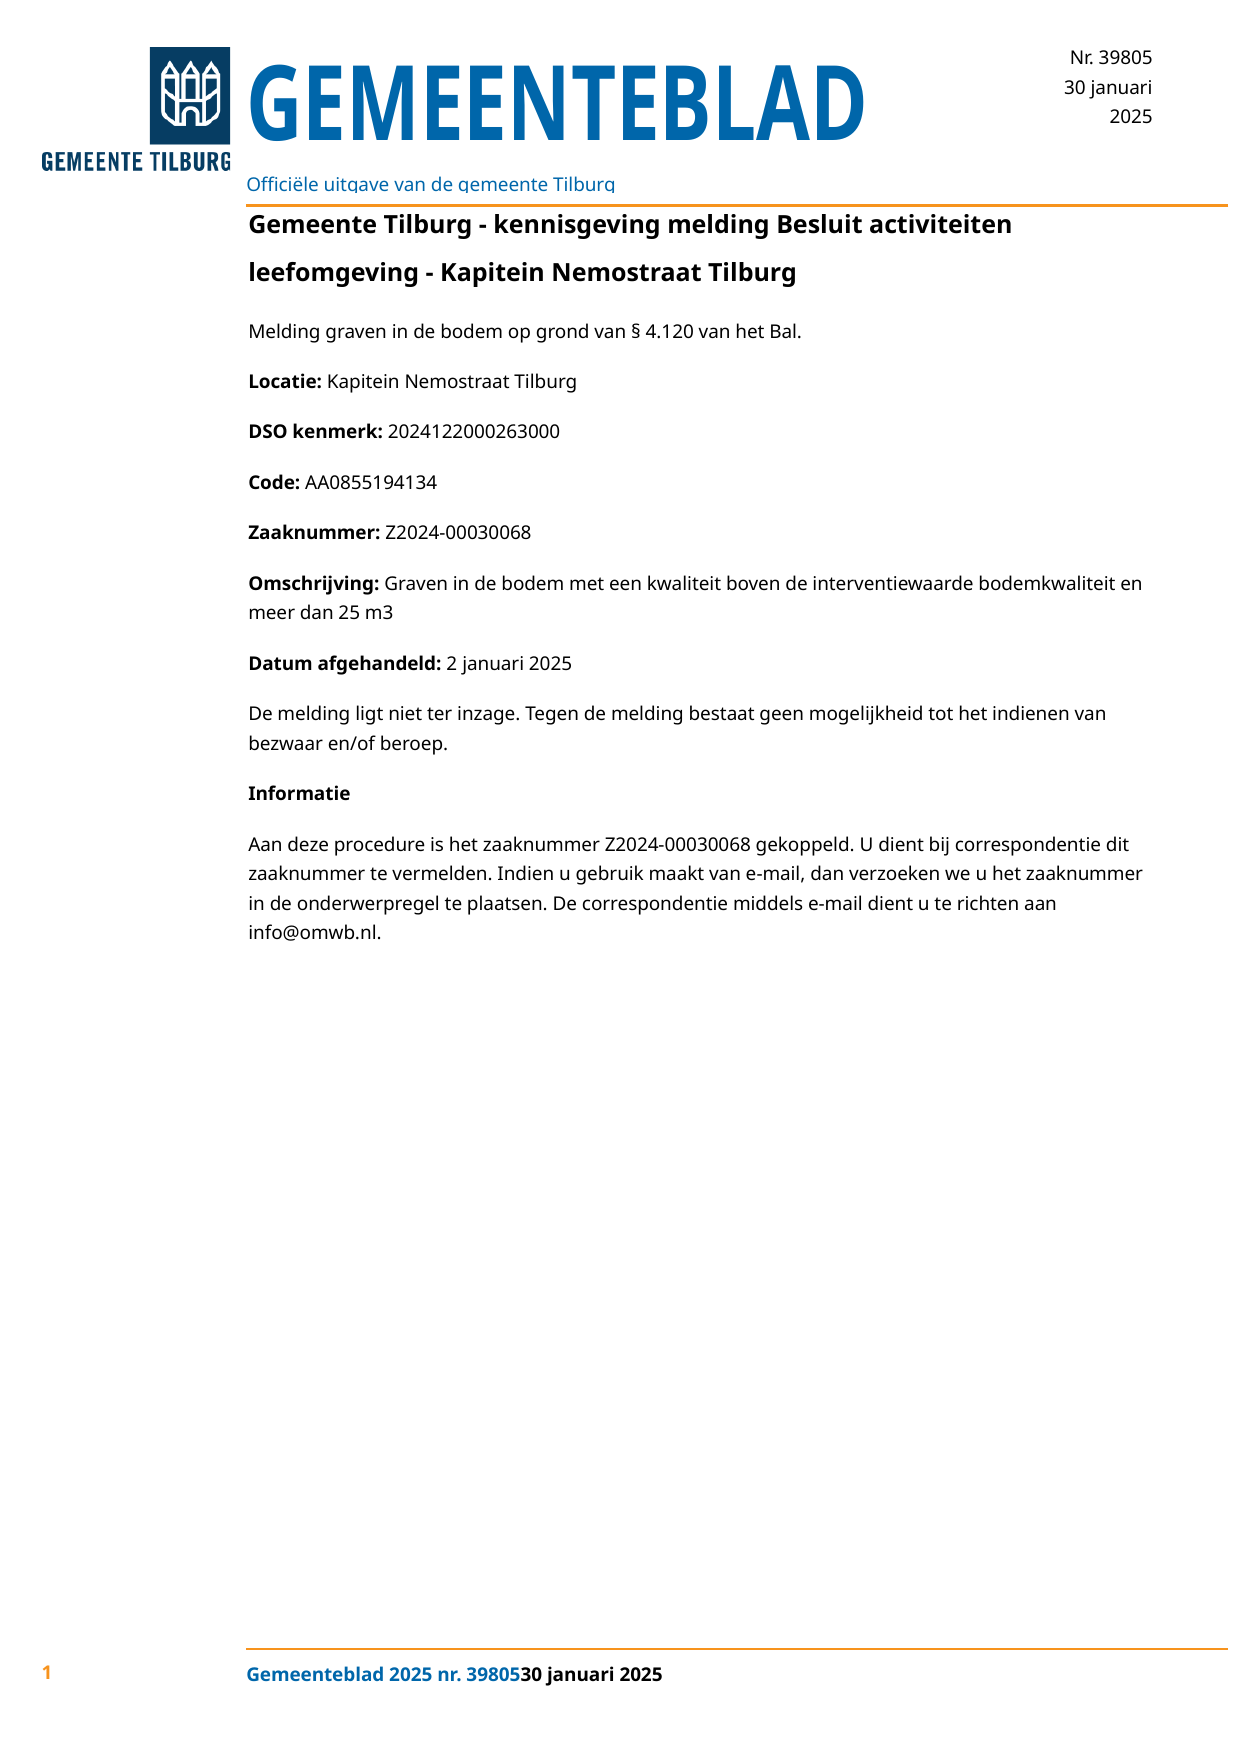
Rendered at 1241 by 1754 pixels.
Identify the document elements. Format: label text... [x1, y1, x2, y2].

text Gemeente Tilburg - kennisgeving melding Besluit activiteiten leefomgeving - Kapitein Nemostraat Tilburg [248, 207, 1152, 288]
text Informatie [248, 780, 1152, 806]
picture [41, 47, 231, 172]
text Datum afgehandeld: 2 januari 2025 [248, 650, 1152, 676]
text Melding graven in de bodem op grond van § 4.120 van het Bal. [248, 318, 1152, 344]
text Aan deze procedure is het zaaknummer Z2024-00030068 gekoppeld. U dient bij correspondentie dit zaaknummer te vermelden. Indien u gebruik maakt van e-mail, dan verzoeken we u het zaaknummer in de onderwerpregel te plaatsen. De correspondentie middels e-mail dient u te richten aan info@omwb.nl. [248, 831, 1152, 945]
text Zaaknummer: Z2024-00030068 [248, 519, 1152, 545]
text DSO kenmerk: 2024122000263000 [248, 419, 1152, 444]
text Omschrijving: Graven in de bodem met een kwaliteit boven de interventiewaarde bodemkwaliteit en meer dan 25 m3 [248, 570, 1152, 625]
text De melding ligt niet ter inzage. Tegen de melding bestaat geen mogelijkheid tot het indienen van bezwaar en/of beroep. [248, 700, 1152, 756]
text Code: AA0855194134 [248, 469, 1152, 495]
text Locatie: Kapitein Nemostraat Tilburg [248, 368, 1152, 394]
